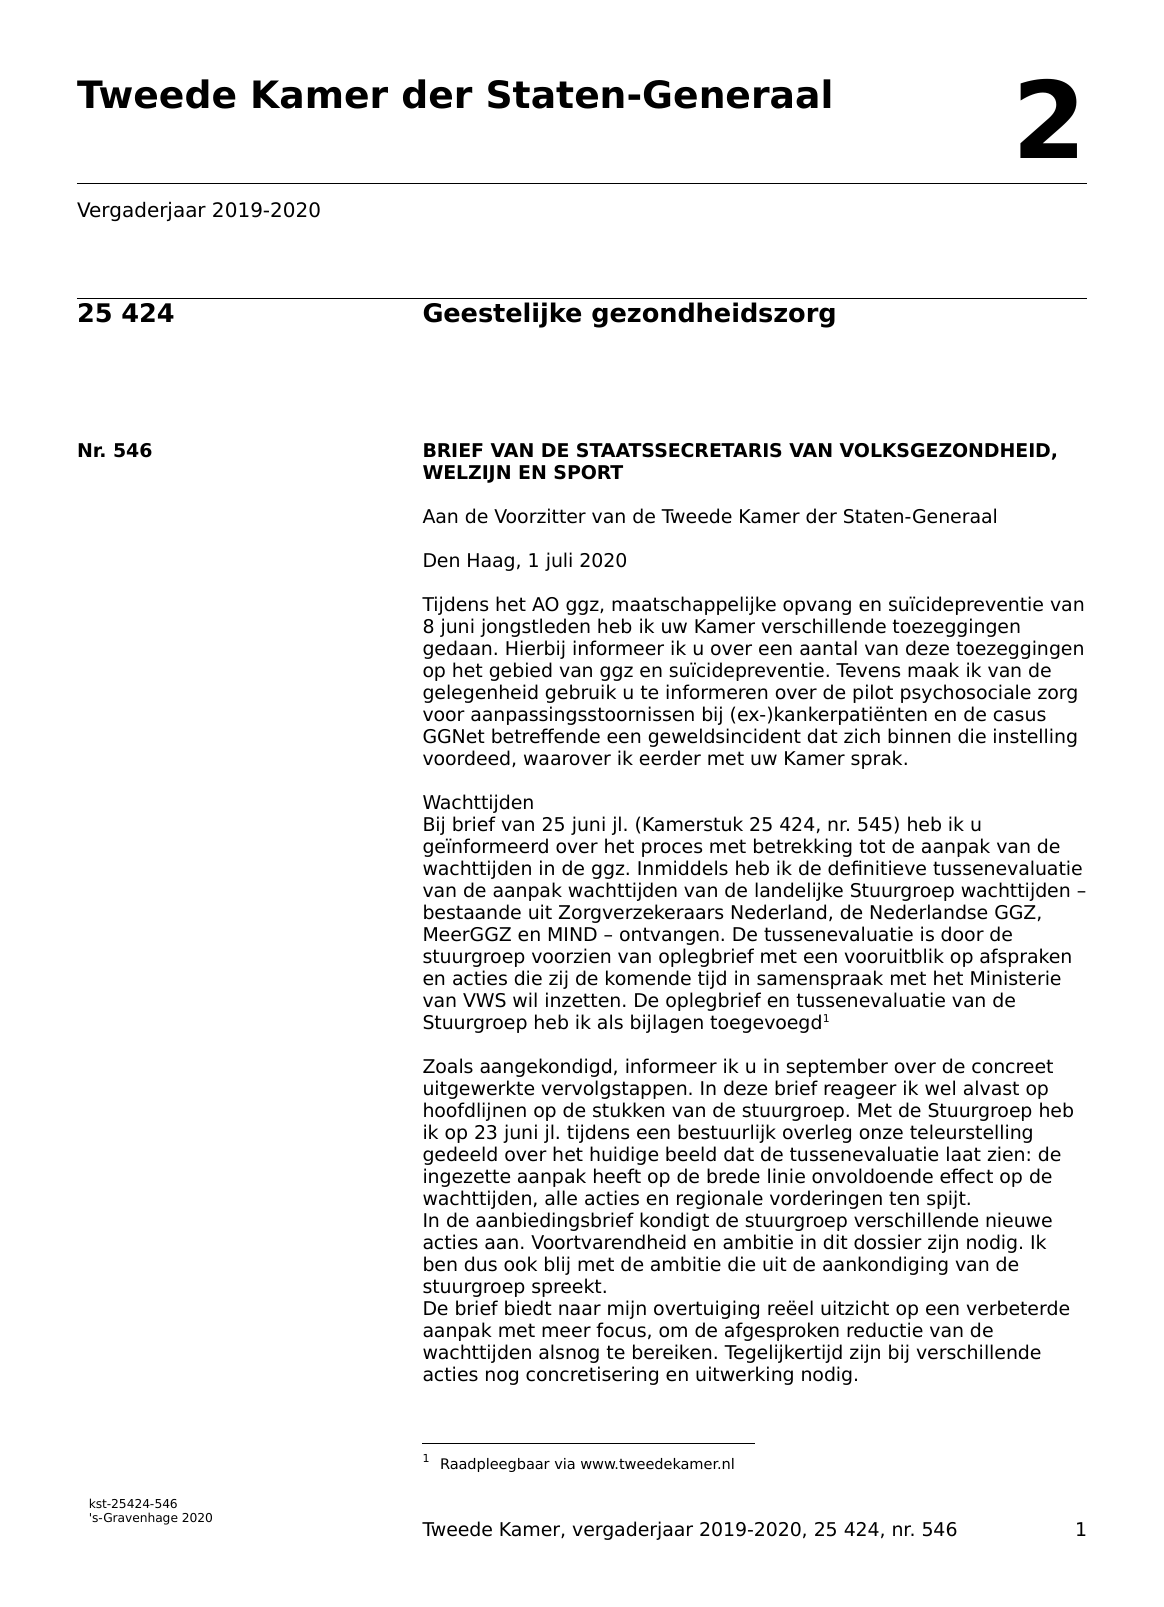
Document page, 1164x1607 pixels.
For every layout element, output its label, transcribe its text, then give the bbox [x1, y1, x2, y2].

subtitle Nr. 546 BRIEF VAN DE STAATSSECRETARIS VAN VOLKSGEZONDHEID, WELZIJN EN SPORT [77, 440, 1087, 484]
table_header 2 [886, 59, 1087, 183]
text Aan de Voorzitter van de Tweede Kamer der Staten-Generaal [422, 506, 1087, 528]
text Bij brief van 25 juni jl. (Kamerstuk 25 424, nr. 545) heb ik u geïnformeerd over het proces met betrekking tot de aanpak van de wachttijden in de ggz. Inmiddels heb ik de definitieve tussenevaluatie van de aanpak wachttijden van de landelijke Stuurgroep wachttijden – bestaande uit Zorgverzekeraars Nederland, de Nederlandse GGZ, MeerGGZ en MIND – ontvangen. De tussenevaluatie is door de stuurgroep voorzien van oplegbrief met een vooruitblik op afspraken en acties die zij de komende tijd in samenspraak met het Ministerie van VWS wil inzetten. De oplegbrief en tussenevaluatie van de Stuurgroep heb ik als bijlagen toegevoegd [422, 814, 1087, 1034]
text Wachttijden [422, 792, 1087, 814]
text Den Haag, 1 juli 2020 [422, 550, 1087, 572]
text Tijdens het AO ggz, maatschappelijke opvang en suïcidepreventie van 8 juni jongstleden heb ik uw Kamer verschillende toezeggingen gedaan. Hierbij informeer ik u over een aantal van deze toezeggingen op het gebied van ggz en suïcidepreventie. Tevens maak ik van de gelegenheid gebruik u te informeren over de pilot psychosociale zorg voor aanpassingsstoornissen bij (ex-)kankerpatiënten en de casus GGNet betreffende een geweldsincident dat zich binnen die instelling voordeed, waarover ik eerder met uw Kamer sprak. [422, 594, 1087, 770]
text Raadpleegbaar via www.tweedekamer.nl [422, 1452, 1087, 1474]
table_header Tweede Kamer der Staten-Generaal [77, 59, 886, 183]
text 's-Gravenhage 2020 [88, 1511, 323, 1525]
text In de aanbiedingsbrief kondigt de stuurgroep verschillende nieuwe acties aan. Voortvarendheid en ambitie in dit dossier zijn nodig. Ik ben dus ook blij met de ambitie die uit de aankondiging van de stuurgroep spreekt. [422, 1210, 1087, 1298]
text kst-25424-546 [88, 1497, 323, 1511]
text De brief biedt naar mijn overtuiging reëel uitzicht op een verbeterde aanpak met meer focus, om de afgesproken reductie van de wachttijden alsnog te bereiken. Tegelijkertijd zijn bij verschillende acties nog concretisering en uitwerking nodig. [422, 1298, 1087, 1386]
table_cell Vergaderjaar 2019-2020 [77, 184, 1087, 298]
text Zoals aangekondigd, informeer ik u in september over de concreet uitgewerkte vervolgstappen. In deze brief reageer ik wel alvast op hoofdlijnen op de stukken van de stuurgroep. Met de Stuurgroep heb ik op 23 juni jl. tijdens een bestuurlijk overleg onze teleurstelling gedeeld over het huidige beeld dat de tussenevaluatie laat zien: de ingezette aanpak heeft op de brede linie onvoldoende effect op de wachttijden, alle acties en regionale vorderingen ten spijt. [422, 1056, 1087, 1210]
subtitle 25 424 Geestelijke gezondheidszorg [77, 299, 1087, 329]
